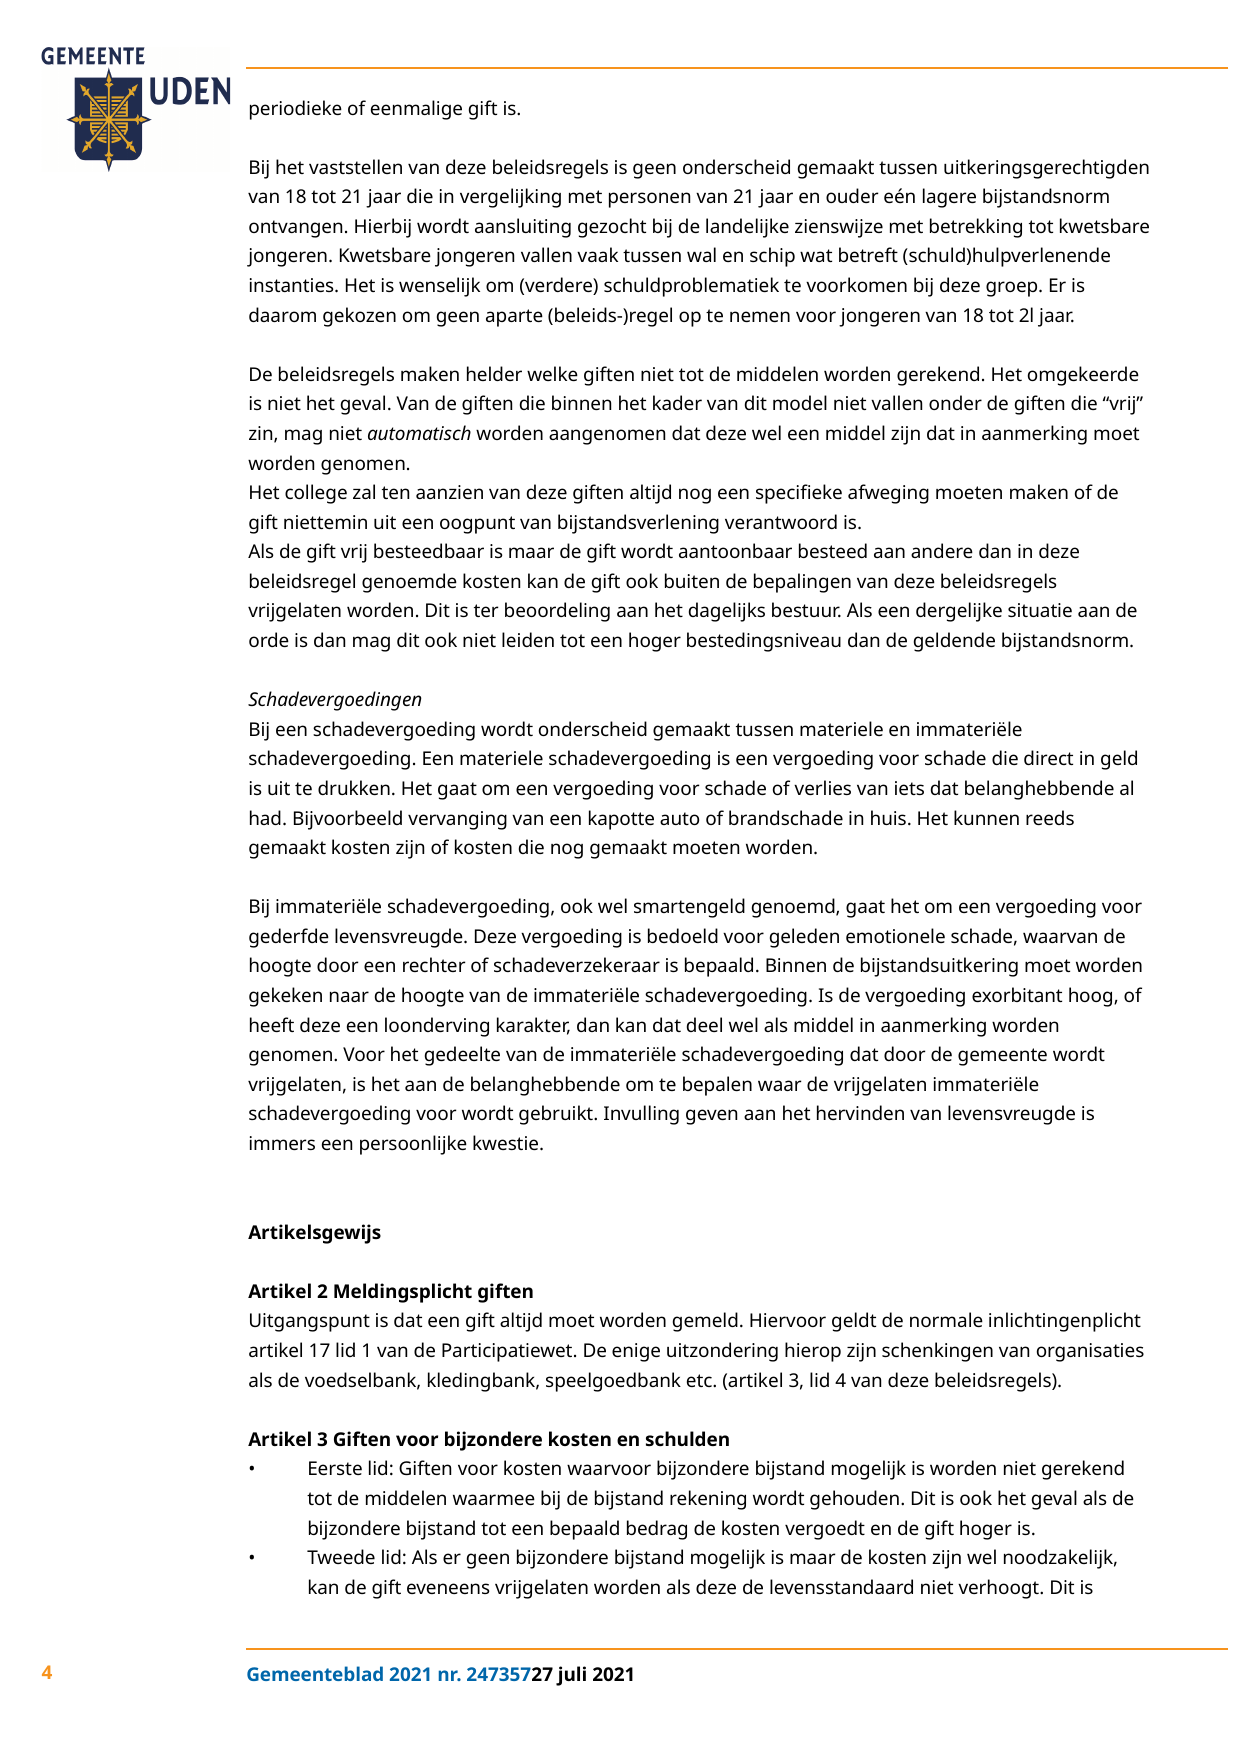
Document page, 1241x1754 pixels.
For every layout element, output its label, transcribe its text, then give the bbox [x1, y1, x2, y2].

text Uitgangspunt is dat een gift altijd moet worden gemeld. Hiervoor geldt de normale inlichtingenplicht artikel 17 lid 1 van de Participatiewet. De enige uitzondering hierop zijn schenkingen van organisaties als de voedselbank, kledingbank, speelgoedbank etc. (artikel 3, lid 4 van deze beleidsregels). [248, 1308, 1152, 1393]
text Artikel 2 Meldingsplicht giften [248, 1278, 1152, 1304]
text Artikel 3 Giften voor bijzondere kosten en schulden [248, 1426, 1152, 1452]
picture [41, 47, 231, 172]
text Bij het vaststellen van deze beleidsregels is geen onderscheid gemaakt tussen uitkeringsgerechtigden van 18 tot 21 jaar die in vergelijking met personen van 21 jaar en ouder eén lagere bijstandsnorm ontvangen. Hierbij wordt aansluiting gezocht bij de landelijke zienswijze met betrekking tot kwetsbare jongeren. Kwetsbare jongeren vallen vaak tussen wal en schip wat betreft (schuld)hulpverlenende instanties. Het is wenselijk om (verdere) schuldproblematiek te voorkomen bij deze groep. Er is daarom gekozen om geen aparte (beleids-)regel op te nemen voor jongeren van 18 tot 2l jaar. [248, 154, 1152, 328]
list Tweede lid: Als er geen bijzondere bijstand mogelijk is maar de kosten zijn wel noodzakelijk, kan de gift eveneens vrijgelaten worden als deze de levensstandaard niet verhoogt. Dit is [248, 1544, 1152, 1600]
text Bij immateriële schadevergoeding, ook wel smartengeld genoemd, gaat het om een vergoeding voor gederfde levensvreugde. Deze vergoeding is bedoeld voor geleden emotionele schade, waarvan de hoogte door een rechter of schadeverzekeraar is bepaald. Binnen de bijstandsuitkering moet worden gekeken naar de hoogte van de immateriële schadevergoeding. Is de vergoeding exorbitant hoog, of heeft deze een loonderving karakter, dan kan dat deel wel als middel in aanmerking worden genomen. Voor het gedeelte van de immateriële schadevergoeding dat door de gemeente wordt vrijgelaten, is het aan de belanghebbende om te bepalen waar de vrijgelaten immateriële schadevergoeding voor wordt gebruikt. Invulling geven aan het hervinden van levensvreugde is immers een persoonlijke kwestie. [248, 893, 1152, 1156]
text Bij een schadevergoeding wordt onderscheid gemaakt tussen materiele en immateriële schadevergoeding. Een materiele schadevergoeding is een vergoeding voor schade die direct in geld is uit te drukken. Het gaat om een vergoeding voor schade of verlies van iets dat belanghebbende al had. Bijvoorbeeld vervanging van een kapotte auto of brandschade in huis. Het kunnen reeds gemaakt kosten zijn of kosten die nog gemaakt moeten worden. [248, 716, 1152, 860]
text De beleidsregels maken helder welke giften niet tot de middelen worden gerekend. Het omgekeerde is niet het geval. Van de giften die binnen het kader van dit model niet vallen onder de giften die “vrij” zin, mag niet automatisch worden aangenomen dat deze wel een middel zijn dat in aanmerking moet worden genomen. [248, 361, 1152, 476]
text Als de gift vrij besteedbaar is maar de gift wordt aantoonbaar besteed aan andere dan in deze beleidsregel genoemde kosten kan de gift ook buiten de bepalingen van deze beleidsregels vrijgelaten worden. Dit is ter beoordeling aan het dagelijks bestuur. Als een dergelijke situatie aan de orde is dan mag dit ook niet leiden tot een hoger bestedingsniveau dan de geldende bijstandsnorm. [248, 538, 1152, 653]
text Schadevergoedingen [248, 686, 1152, 712]
text Artikelsgewijs [248, 1219, 1152, 1245]
text periodieke of eenmalige gift is. [248, 95, 1152, 121]
list Eerste lid: Giften voor kosten waarvoor bijzondere bijstand mogelijk is worden niet gerekend tot de middelen waarmee bij de bijstand rekening wordt gehouden. Dit is ook het geval als de bijzondere bijstand tot een bepaald bedrag de kosten vergoedt en de gift hoger is. [248, 1456, 1152, 1541]
text Het college zal ten aanzien van deze giften altijd nog een specifieke afweging moeten maken of de gift niettemin uit een oogpunt van bijstandsverlening verantwoord is. [248, 479, 1152, 535]
